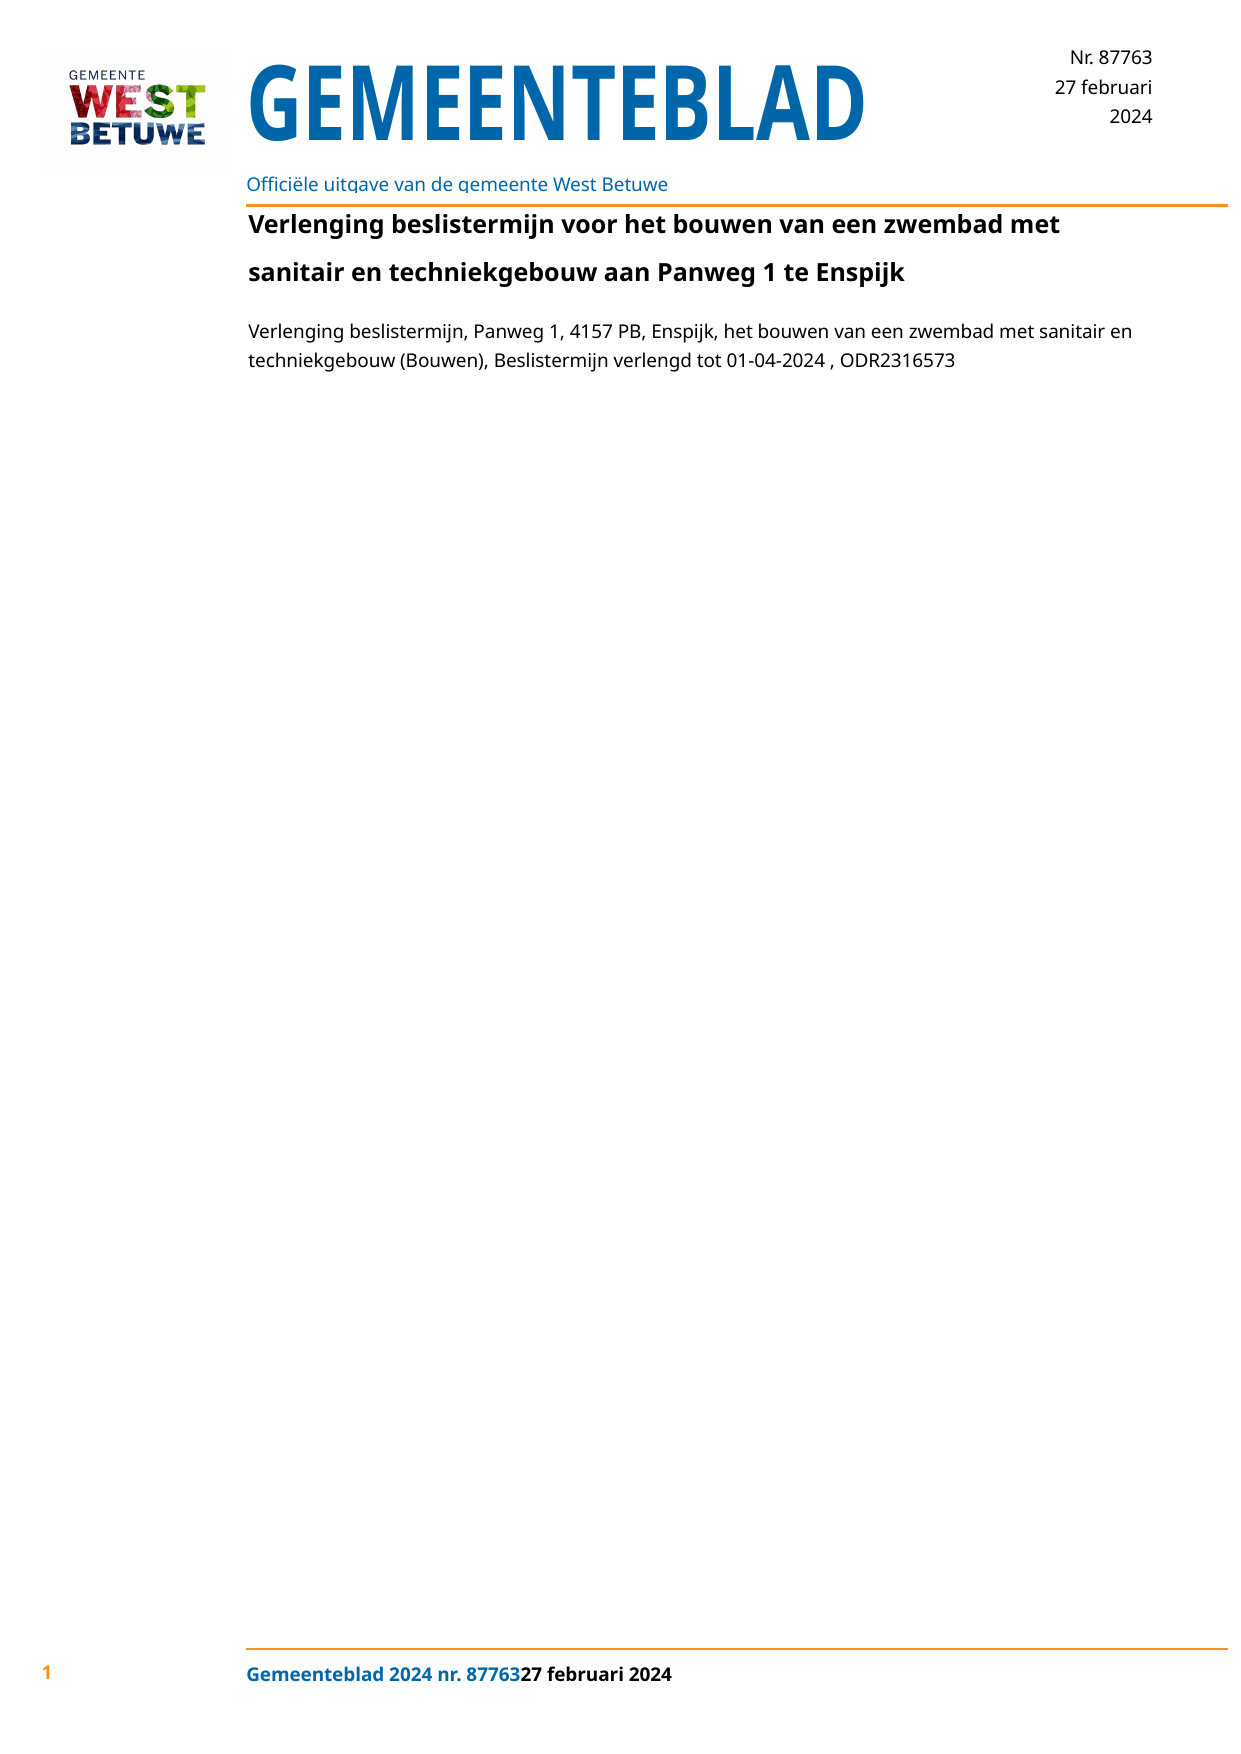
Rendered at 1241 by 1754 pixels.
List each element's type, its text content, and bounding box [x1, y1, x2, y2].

text Verlenging beslistermijn voor het bouwen van een zwembad met sanitair en techniekgebouw aan Panweg 1 te Enspijk [248, 207, 1152, 288]
text Verlenging beslistermijn, Panweg 1, 4157 PB, Enspijk, het bouwen van een zwembad met sanitair en techniekgebouw (Bouwen), Beslistermijn verlengd tot 01-04-2024 , ODR2316573 [248, 318, 1152, 373]
picture [41, 47, 231, 172]
